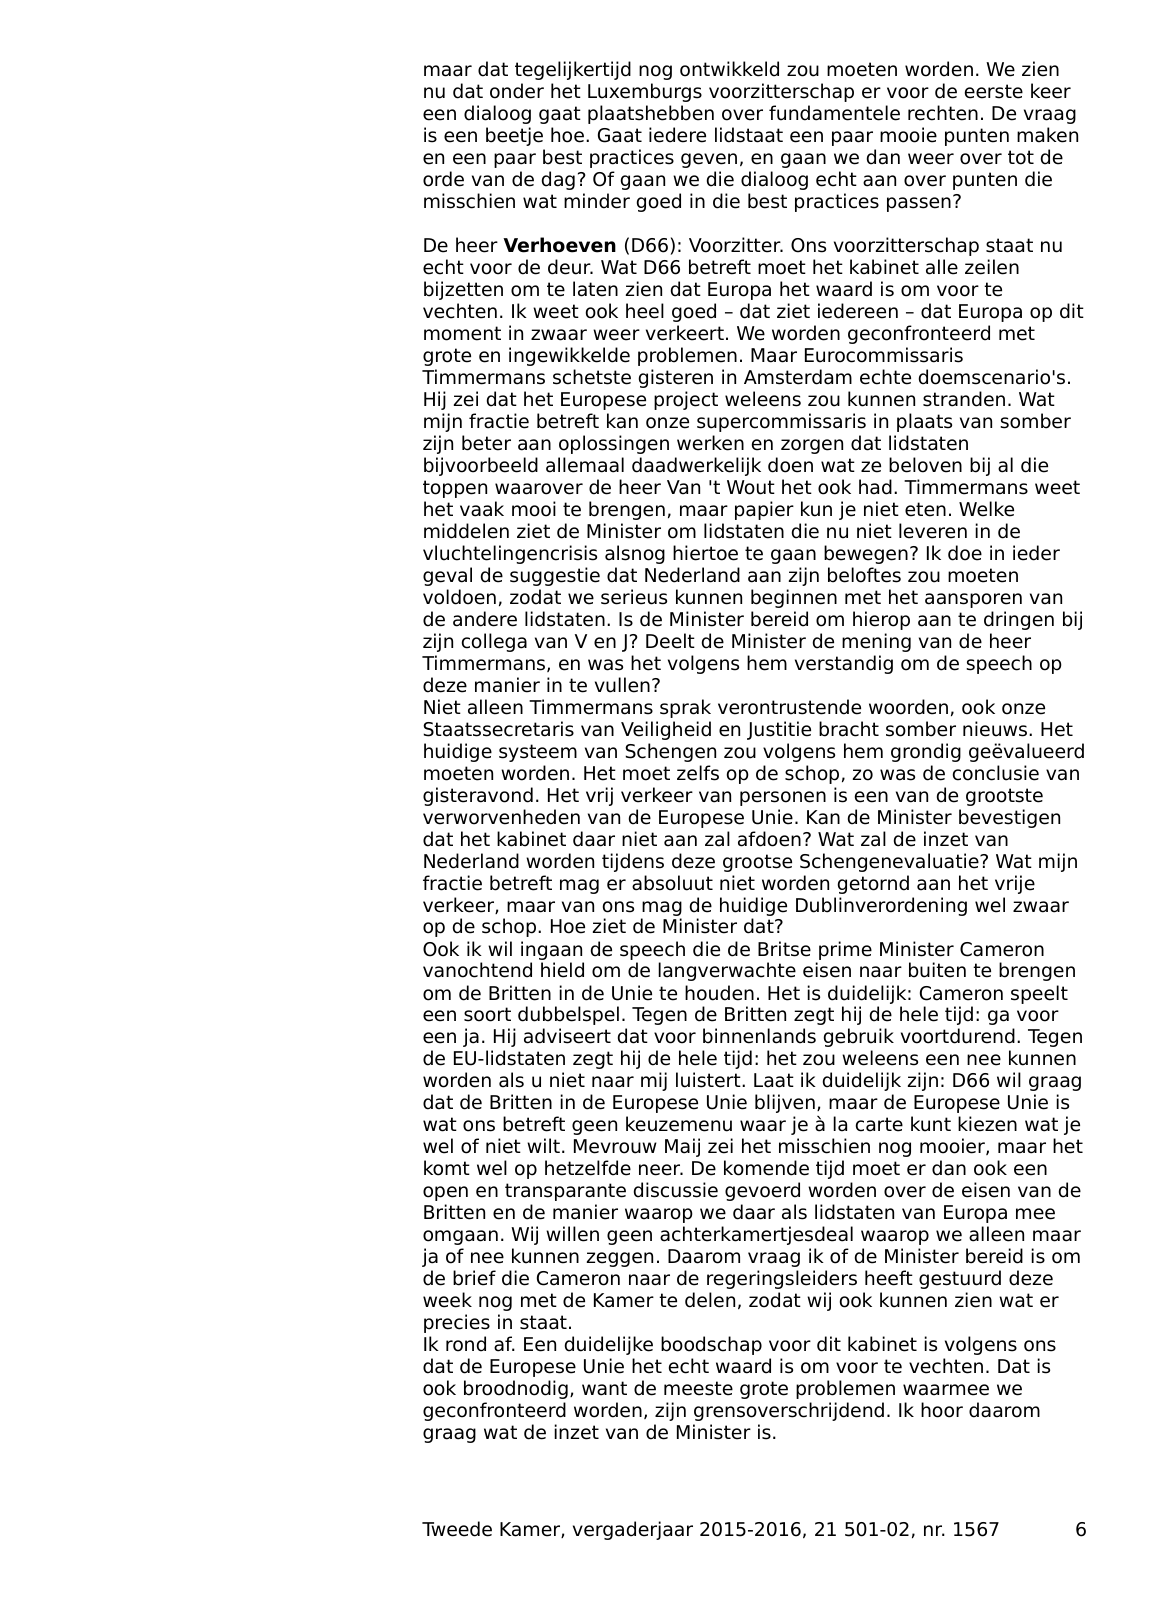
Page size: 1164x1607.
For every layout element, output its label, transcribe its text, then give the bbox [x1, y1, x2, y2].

text Ik rond af. Een duidelijke boodschap voor dit kabinet is volgens ons dat de Europese Unie het echt waard is om voor te vechten. Dat is ook broodnodig, want de meeste grote problemen waarmee we geconfronteerd worden, zijn grensoverschrijdend. Ik hoor daarom graag wat de inzet van de Minister is. [422, 1334, 1087, 1444]
text Ook ik wil ingaan de speech die de Britse prime Minister Cameron vanochtend hield om de langverwachte eisen naar buiten te brengen om de Britten in de Unie te houden. Het is duidelijk: Cameron speelt een soort dubbelspel. Tegen de Britten zegt hij de hele tijd: ga voor een ja. Hij adviseert dat voor binnenlands gebruik voortdurend. Tegen de EU-lidstaten zegt hij de hele tijd: het zou weleens een nee kunnen worden als u niet naar mij luistert. Laat ik duidelijk zijn: D66 wil graag dat de Britten in de Europese Unie blijven, maar de Europese Unie is wat ons betreft geen keuzemenu waar je à la carte kunt kiezen wat je wel of niet wilt. Mevrouw Maij zei het misschien nog mooier, maar het komt wel op hetzelfde neer. De komende tijd moet er dan ook een open en transparante discussie gevoerd worden over de eisen van de Britten en de manier waarop we daar als lidstaten van Europa mee omgaan. Wij willen geen achterkamertjesdeal waarop we alleen maar ja of nee kunnen zeggen. Daarom vraag ik of de Minister bereid is om de brief die Cameron naar de regeringsleiders heeft gestuurd deze week nog met de Kamer te delen, zodat wij ook kunnen zien wat er precies in staat. [422, 938, 1087, 1334]
text De heer Verhoeven (D66): Voorzitter. Ons voorzitterschap staat nu echt voor de deur. Wat D66 betreft moet het kabinet alle zeilen bijzetten om te laten zien dat Europa het waard is om voor te vechten. Ik weet ook heel goed – dat ziet iedereen – dat Europa op dit moment in zwaar weer verkeert. We worden geconfronteerd met grote en ingewikkelde problemen. Maar Eurocommissaris Timmermans schetste gisteren in Amsterdam echte doemscenario's. Hij zei dat het Europese project weleens zou kunnen stranden. Wat mijn fractie betreft kan onze supercommissaris in plaats van somber zijn beter aan oplossingen werken en zorgen dat lidstaten bijvoorbeeld allemaal daadwerkelijk doen wat ze beloven bij al die toppen waarover de heer Van 't Wout het ook had. Timmermans weet het vaak mooi te brengen, maar papier kun je niet eten. Welke middelen ziet de Minister om lidstaten die nu niet leveren in de vluchtelingencrisis alsnog hiertoe te gaan bewegen? Ik doe in ieder geval de suggestie dat Nederland aan zijn beloftes zou moeten voldoen, zodat we serieus kunnen beginnen met het aansporen van de andere lidstaten. Is de Minister bereid om hierop aan te dringen bij zijn collega van V en J? Deelt de Minister de mening van de heer Timmermans, en was het volgens hem verstandig om de speech op deze manier in te vullen? [422, 235, 1087, 697]
text Niet alleen Timmermans sprak verontrustende woorden, ook onze Staatssecretaris van Veiligheid en Justitie bracht somber nieuws. Het huidige systeem van Schengen zou volgens hem grondig geëvalueerd moeten worden. Het moet zelfs op de schop, zo was de conclusie van gisteravond. Het vrij verkeer van personen is een van de grootste verworvenheden van de Europese Unie. Kan de Minister bevestigen dat het kabinet daar niet aan zal afdoen? Wat zal de inzet van Nederland worden tijdens deze grootse Schengenevaluatie? Wat mijn fractie betreft mag er absoluut niet worden getornd aan het vrije verkeer, maar van ons mag de huidige Dublinverordening wel zwaar op de schop. Hoe ziet de Minister dat? [422, 697, 1087, 938]
text maar dat tegelijkertijd nog ontwikkeld zou moeten worden. We zien nu dat onder het Luxemburgs voorzitterschap er voor de eerste keer een dialoog gaat plaatshebben over fundamentele rechten. De vraag is een beetje hoe. Gaat iedere lidstaat een paar mooie punten maken en een paar best practices geven, en gaan we dan weer over tot de orde van de dag? Of gaan we die dialoog echt aan over punten die misschien wat minder goed in die best practices passen? [422, 59, 1087, 213]
